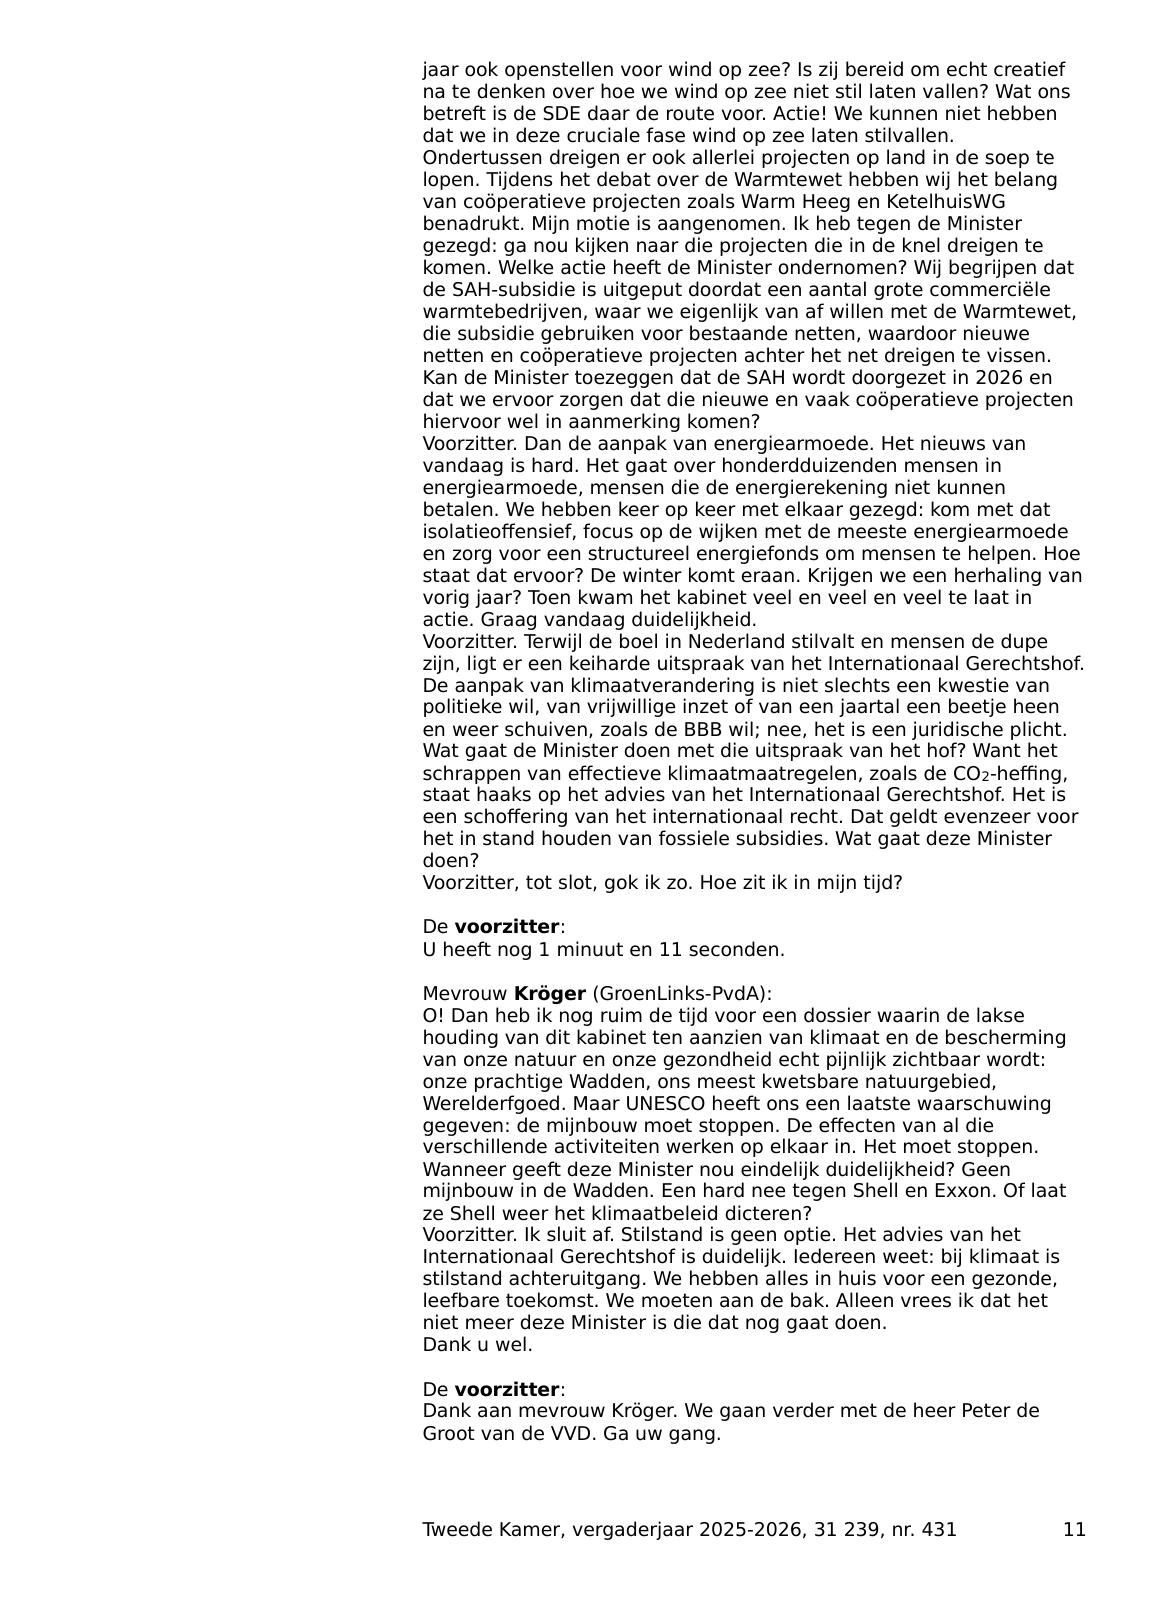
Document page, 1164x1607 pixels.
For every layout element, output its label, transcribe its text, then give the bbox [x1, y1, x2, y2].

text jaar ook openstellen voor wind op zee? Is zij bereid om echt creatief na te denken over hoe we wind op zee niet stil laten vallen? Wat ons betreft is de SDE daar de route voor. Actie! We kunnen niet hebben dat we in deze cruciale fase wind op zee laten stilvallen. [422, 59, 1087, 147]
text Voorzitter. Terwijl de boel in Nederland stilvalt en mensen de dupe zijn, ligt er een keiharde uitspraak van het Internationaal Gerechtshof. De aanpak van klimaatverandering is niet slechts een kwestie van politieke wil, van vrijwillige inzet of van een jaartal een beetje heen en weer schuiven, zoals de BBB wil; nee, het is een juridische plicht. Wat gaat de Minister doen met die uitspraak van het hof? Want het schrappen van effectieve klimaatmaatregelen, zoals de CO2-heffing, staat haaks op het advies van het Internationaal Gerechtshof. Het is een schoffering van het internationaal recht. Dat geldt evenzeer voor het in stand houden van fossiele subsidies. Wat gaat deze Minister doen? [422, 631, 1087, 872]
text Voorzitter, tot slot, gok ik zo. Hoe zit ik in mijn tijd? [422, 872, 1087, 894]
text De voorzitter: [422, 916, 1087, 938]
text Mevrouw Kröger (GroenLinks-PvdA): [422, 983, 1087, 1004]
text Dank aan mevrouw Kröger. We gaan verder met de heer Peter de Groot van de VVD. Ga uw gang. [422, 1400, 1087, 1444]
text Voorzitter. Ik sluit af. Stilstand is geen optie. Het advies van het Internationaal Gerechtshof is duidelijk. Iedereen weet: bij klimaat is stilstand achteruitgang. We hebben alles in huis voor een gezonde, leefbare toekomst. We moeten aan de bak. Alleen vrees ik dat het niet meer deze Minister is die dat nog gaat doen. [422, 1224, 1087, 1334]
text De voorzitter: [422, 1378, 1087, 1400]
text U heeft nog 1 minuut en 11 seconden. [422, 938, 1087, 960]
text Dank u wel. [422, 1334, 1087, 1356]
text Ondertussen dreigen er ook allerlei projecten op land in de soep te lopen. Tijdens het debat over de Warmtewet hebben wij het belang van coöperatieve projecten zoals Warm Heeg en KetelhuisWG benadrukt. Mijn motie is aangenomen. Ik heb tegen de Minister gezegd: ga nou kijken naar die projecten die in de knel dreigen te komen. Welke actie heeft de Minister ondernomen? Wij begrijpen dat de SAH-subsidie is uitgeput doordat een aantal grote commerciële warmtebedrijven, waar we eigenlijk van af willen met de Warmtewet, die subsidie gebruiken voor bestaande netten, waardoor nieuwe netten en coöperatieve projecten achter het net dreigen te vissen. Kan de Minister toezeggen dat de SAH wordt doorgezet in 2026 en dat we ervoor zorgen dat die nieuwe en vaak coöperatieve projecten hiervoor wel in aanmerking komen? [422, 147, 1087, 433]
text O! Dan heb ik nog ruim de tijd voor een dossier waarin de lakse houding van dit kabinet ten aanzien van klimaat en de bescherming van onze natuur en onze gezondheid echt pijnlijk zichtbaar wordt: onze prachtige Wadden, ons meest kwetsbare natuurgebied, Werelderfgoed. Maar UNESCO heeft ons een laatste waarschuwing gegeven: de mijnbouw moet stoppen. De effecten van al die verschillende activiteiten werken op elkaar in. Het moet stoppen. Wanneer geeft deze Minister nou eindelijk duidelijkheid? Geen mijnbouw in de Wadden. Een hard nee tegen Shell en Exxon. Of laat ze Shell weer het klimaatbeleid dicteren? [422, 1004, 1087, 1224]
text Voorzitter. Dan de aanpak van energiearmoede. Het nieuws van vandaag is hard. Het gaat over honderdduizenden mensen in energiearmoede, mensen die de energierekening niet kunnen betalen. We hebben keer op keer met elkaar gezegd: kom met dat isolatieoffensief, focus op de wijken met de meeste energiearmoede en zorg voor een structureel energiefonds om mensen te helpen. Hoe staat dat ervoor? De winter komt eraan. Krijgen we een herhaling van vorig jaar? Toen kwam het kabinet veel en veel en veel te laat in actie. Graag vandaag duidelijkheid. [422, 433, 1087, 631]
